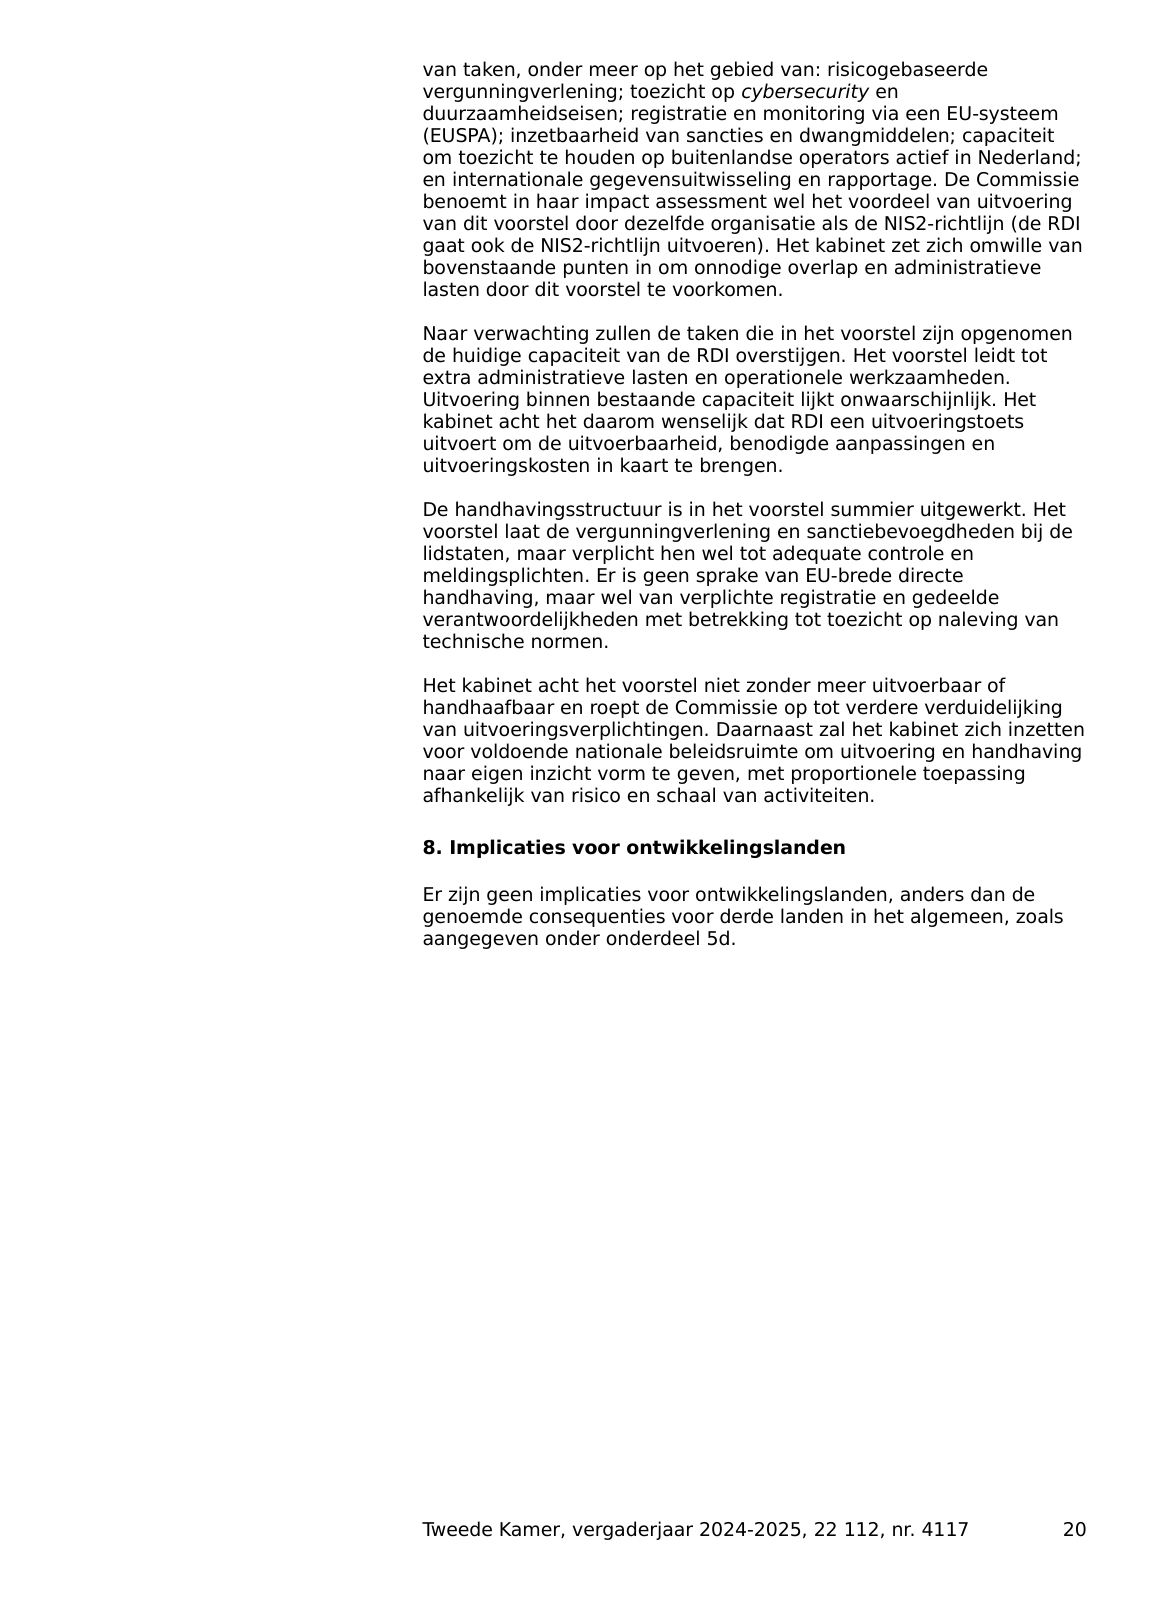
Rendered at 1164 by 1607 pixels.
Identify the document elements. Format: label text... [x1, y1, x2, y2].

text Er zijn geen implicaties voor ontwikkelingslanden, anders dan de genoemde consequenties voor derde landen in het algemeen, zoals aangegeven onder onderdeel 5d. [422, 884, 1087, 950]
text De handhavingsstructuur is in het voorstel summier uitgewerkt. Het voorstel laat de vergunningverlening en sanctiebevoegdheden bij de lidstaten, maar verplicht hen wel tot adequate controle en meldingsplichten. Er is geen sprake van EU-brede directe handhaving, maar wel van verplichte registratie en gedeelde verantwoordelijkheden met betrekking tot toezicht op naleving van technische normen. [422, 499, 1087, 653]
text van taken, onder meer op het gebied van: risicogebaseerde vergunningverlening; toezicht op cybersecurity en duurzaamheidseisen; registratie en monitoring via een EU-systeem (EUSPA); inzetbaarheid van sancties en dwangmiddelen; capaciteit om toezicht te houden op buitenlandse operators actief in Nederland; en internationale gegevensuitwisseling en rapportage. De Commissie benoemt in haar impact assessment wel het voordeel van uitvoering van dit voorstel door dezelfde organisatie als de NIS2-richtlijn (de RDI gaat ook de NIS2-richtlijn uitvoeren). Het kabinet zet zich omwille van bovenstaande punten in om onnodige overlap en administratieve lasten door dit voorstel te voorkomen. [422, 59, 1087, 301]
text Naar verwachting zullen de taken die in het voorstel zijn opgenomen de huidige capaciteit van de RDI overstijgen. Het voorstel leidt tot extra administratieve lasten en operationele werkzaamheden. Uitvoering binnen bestaande capaciteit lijkt onwaarschijnlijk. Het kabinet acht het daarom wenselijk dat RDI een uitvoeringstoets uitvoert om de uitvoerbaarheid, benodigde aanpassingen en uitvoeringskosten in kaart te brengen. [422, 323, 1087, 477]
subtitle 8. Implicaties voor ontwikkelingslanden [422, 837, 1087, 859]
text Het kabinet acht het voorstel niet zonder meer uitvoerbaar of handhaafbaar en roept de Commissie op tot verdere verduidelijking van uitvoeringsverplichtingen. Daarnaast zal het kabinet zich inzetten voor voldoende nationale beleidsruimte om uitvoering en handhaving naar eigen inzicht vorm te geven, met proportionele toepassing afhankelijk van risico en schaal van activiteiten. [422, 675, 1087, 807]
